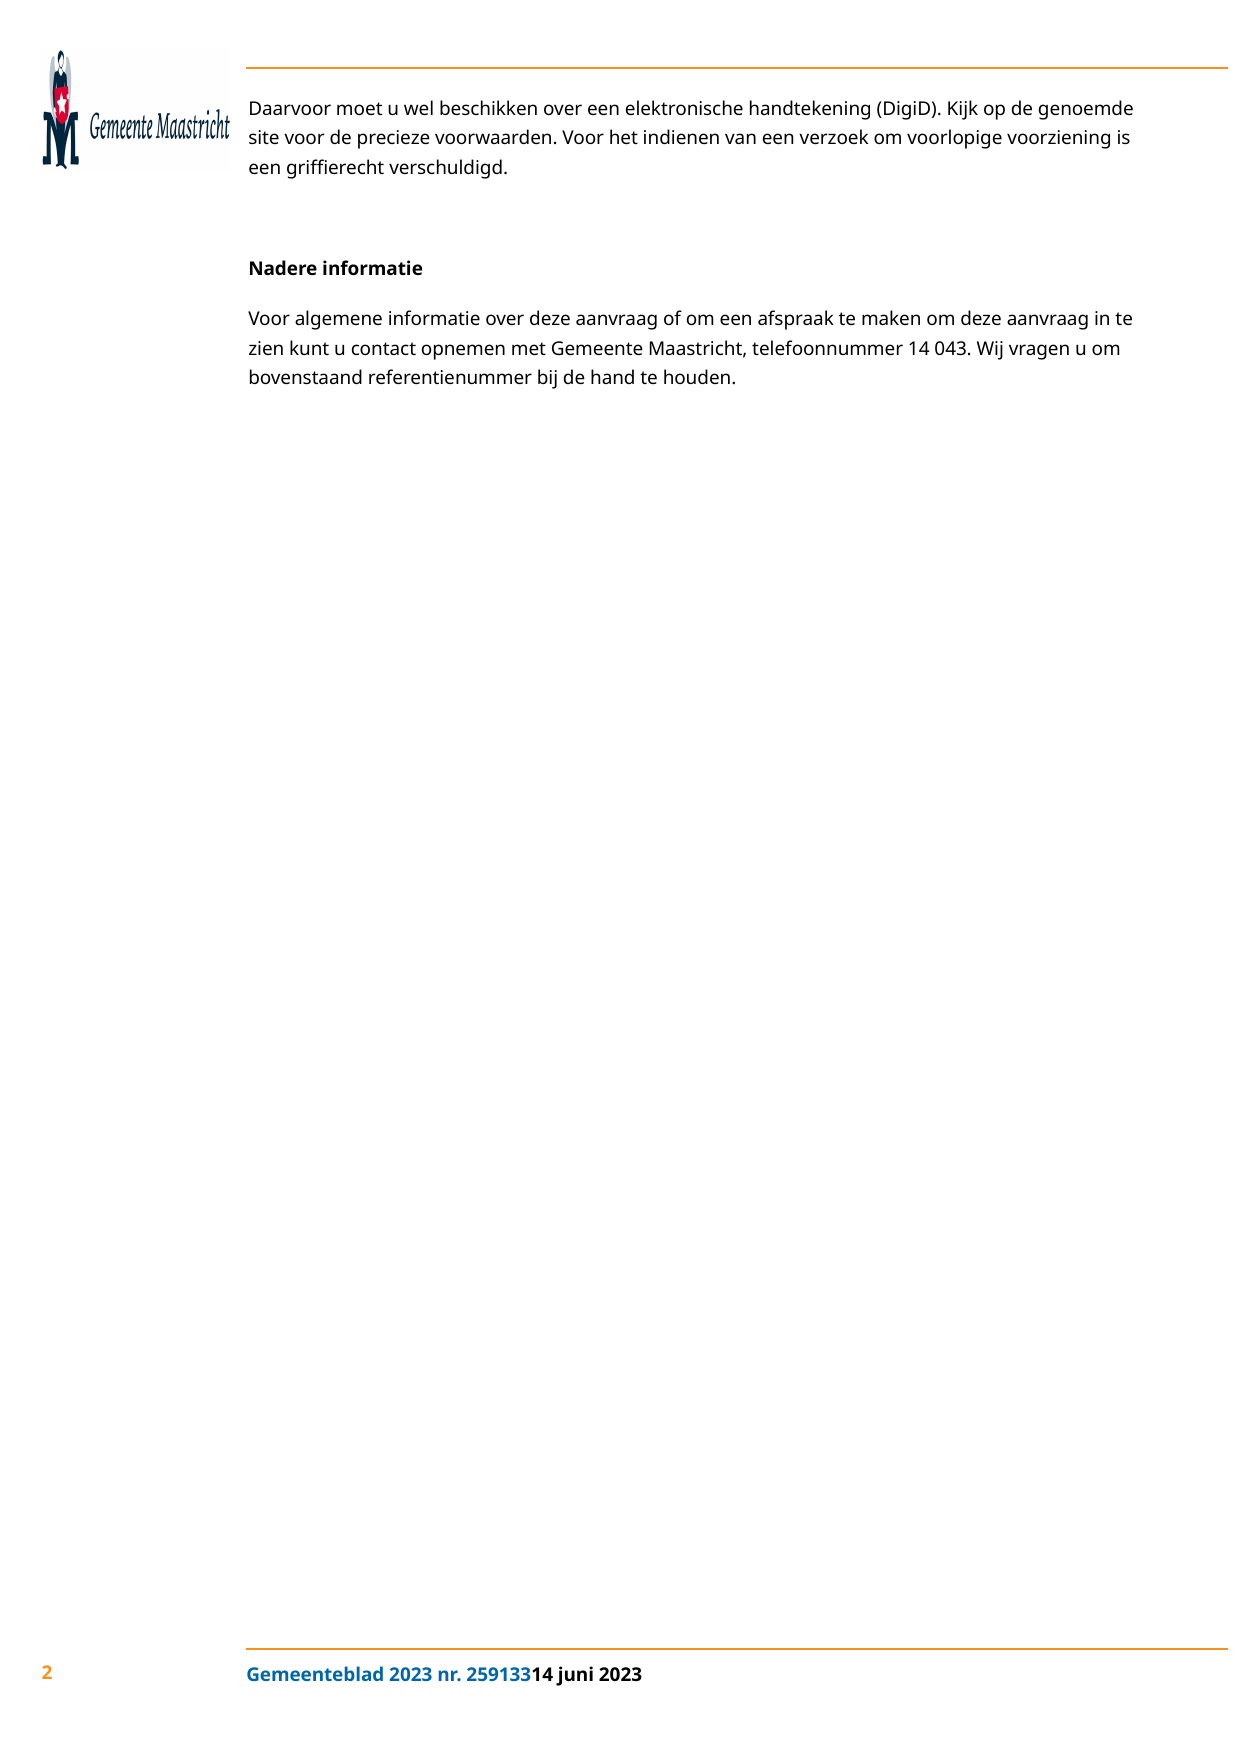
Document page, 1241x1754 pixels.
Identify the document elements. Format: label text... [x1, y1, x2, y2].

picture [41, 47, 231, 172]
text Nadere informatie [248, 255, 1152, 281]
text Voor algemene informatie over deze aanvraag of om een afspraak te maken om deze aanvraag in te zien kunt u contact opnemen met Gemeente Maastricht, telefoonnummer 14 043. Wij vragen u om bovenstaand referentienummer bij de hand te houden. [248, 305, 1152, 390]
text Daarvoor moet u wel beschikken over een elektronische handtekening (DigiD). Kijk op de genoemde site voor de precieze voorwaarden. Voor het indienen van een verzoek om voorlopige voorziening is een griffierecht verschuldigd. [248, 95, 1152, 180]
